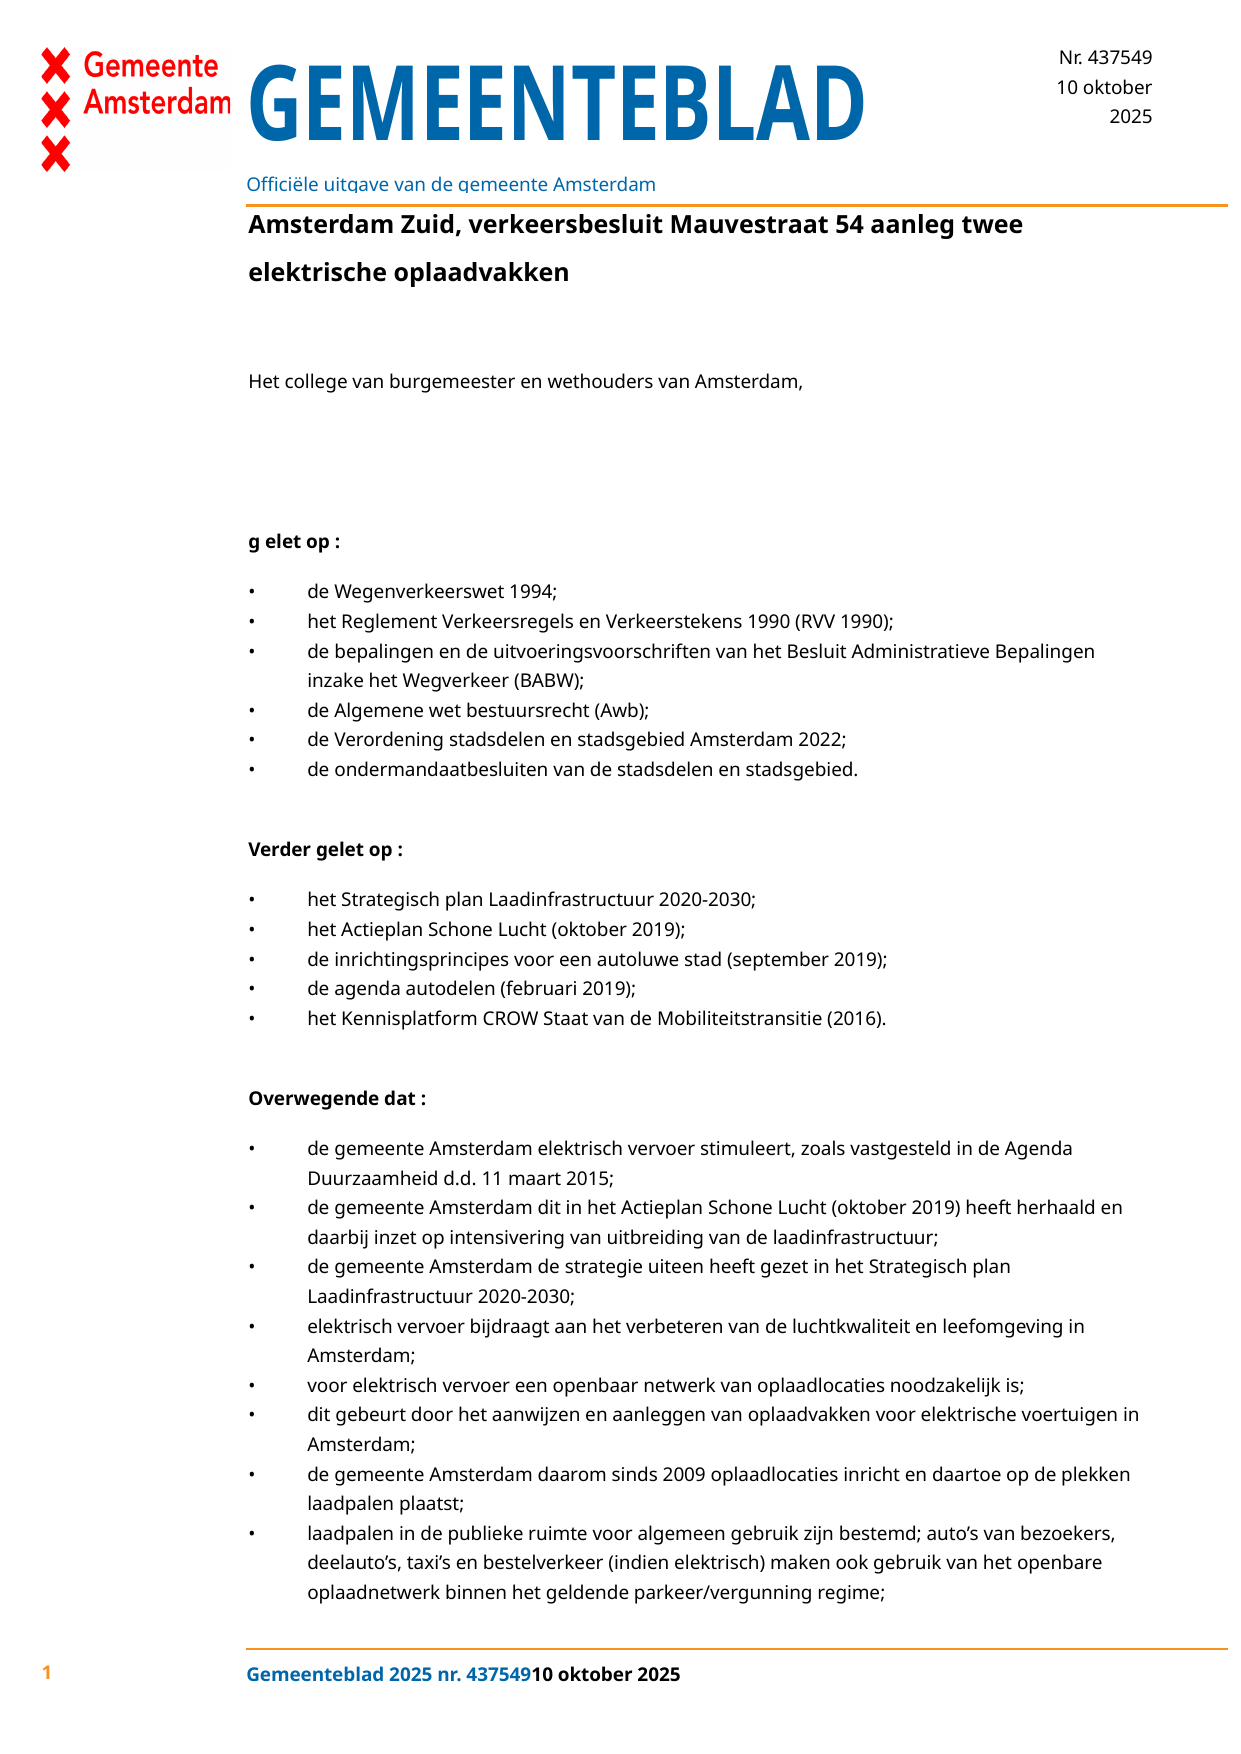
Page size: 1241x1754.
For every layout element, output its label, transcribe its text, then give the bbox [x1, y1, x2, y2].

list de gemeente Amsterdam elektrisch vervoer stimuleert, zoals vastgesteld in de Agenda Duurzaamheid d.d. 11 maart 2015; [248, 1135, 1152, 1191]
text Amsterdam Zuid, verkeersbesluit Mauvestraat 54 aanleg twee elektrische oplaadvakken [248, 207, 1152, 288]
list de gemeente Amsterdam daarom sinds 2009 oplaadlocaties inricht en daartoe op de plekken laadpalen plaatst; [248, 1461, 1152, 1516]
list voor elektrisch vervoer een openbaar netwerk van oplaadlocaties noodzakelijk is; [248, 1372, 1152, 1398]
list de bepalingen en de uitvoeringsvoorschriften van het Besluit Administratieve Bepalingen inzake het Wegverkeer (BABW); [248, 638, 1152, 693]
text g elet op : [248, 528, 1152, 554]
list de agenda autodelen (februari 2019); [248, 975, 1152, 1001]
list de ondermandaatbesluiten van de stadsdelen en stadsgebied. [248, 756, 1152, 782]
list elektrisch vervoer bijdraagt aan het verbeteren van de luchtkwaliteit en leefomgeving in Amsterdam; [248, 1313, 1152, 1368]
list dit gebeurt door het aanwijzen en aanleggen van oplaadvakken voor elektrische voertuigen in Amsterdam; [248, 1402, 1152, 1457]
list het Actieplan Schone Lucht (oktober 2019); [248, 916, 1152, 942]
list de gemeente Amsterdam dit in het Actieplan Schone Lucht (oktober 2019) heeft herhaald en daarbij inzet op intensivering van uitbreiding van de laadinfrastructuur; [248, 1194, 1152, 1250]
text Verder gelet op : [248, 836, 1152, 862]
list de inrichtingsprincipes voor een autoluwe stad (september 2019); [248, 946, 1152, 971]
list de Verordening stadsdelen en stadsgebied Amsterdam 2022; [248, 727, 1152, 752]
text Overwegende dat : [248, 1085, 1152, 1111]
list laadpalen in de publieke ruimte voor algemeen gebruik zijn bestemd; auto’s van bezoekers, deelauto’s, taxi’s en bestelverkeer (indien elektrisch) maken ook gebruik van het openbare oplaadnetwerk binnen het geldende parkeer/vergunning regime; [248, 1520, 1152, 1605]
list de gemeente Amsterdam de strategie uiteen heeft gezet in het Strategisch plan Laadinfrastructuur 2020-2030; [248, 1254, 1152, 1309]
list het Kennisplatform CROW Staat van de Mobiliteitstransitie (2016). [248, 1005, 1152, 1031]
list het Reglement Verkeersregels en Verkeerstekens 1990 (RVV 1990); [248, 608, 1152, 634]
list de Algemene wet bestuursrecht (Awb); [248, 697, 1152, 723]
list het Strategisch plan Laadinfrastructuur 2020-2030; [248, 887, 1152, 912]
text Het college van burgemeester en wethouders van Amsterdam, [248, 368, 1152, 394]
picture [41, 47, 231, 172]
list de Wegenverkeerswet 1994; [248, 579, 1152, 604]
